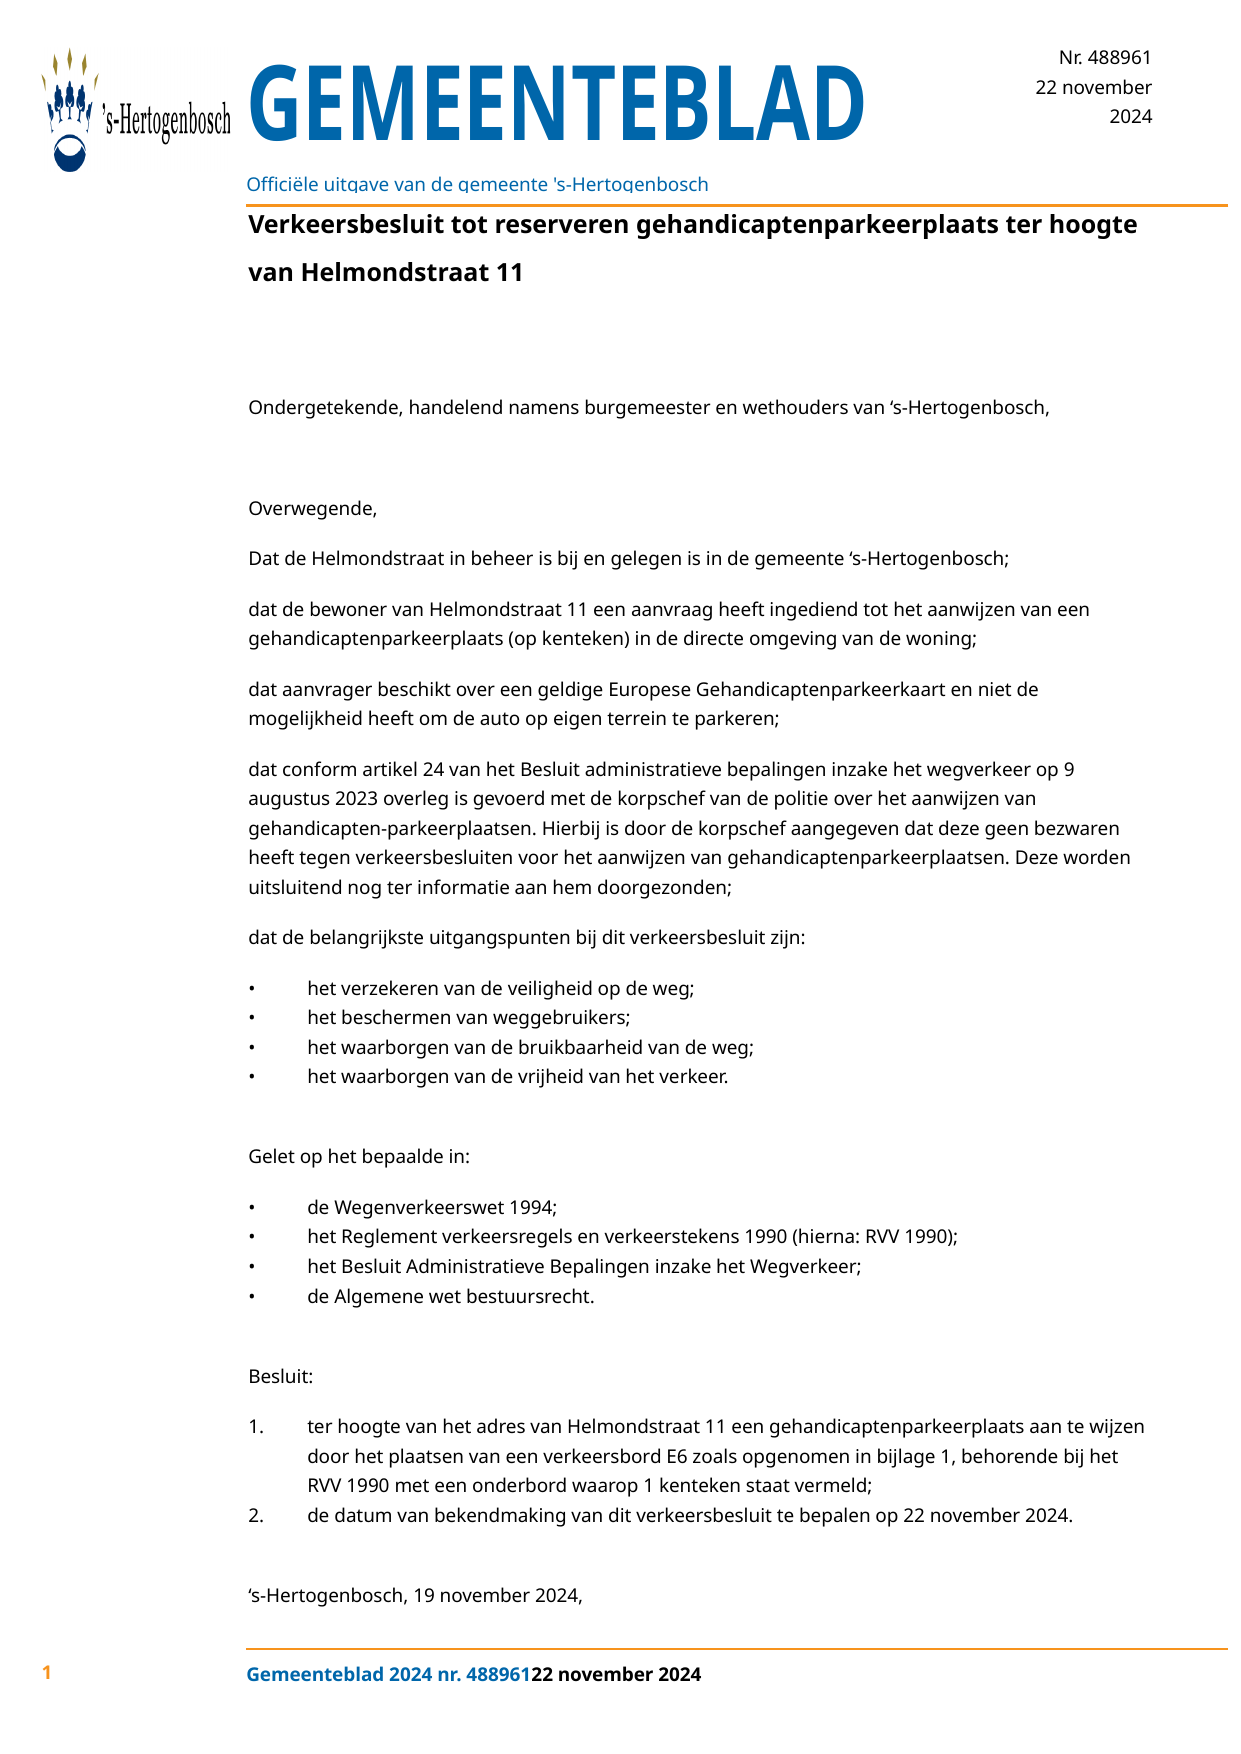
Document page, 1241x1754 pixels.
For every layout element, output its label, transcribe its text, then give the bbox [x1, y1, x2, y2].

list ter hoogte van het adres van Helmondstraat 11 een gehandicaptenparkeerplaats aan te wijzen door het plaatsen van een verkeersbord E6 zoals opgenomen in bijlage 1, behorende bij het RVV 1990 met een onderbord waarop 1 kenteken staat vermeld; [248, 1413, 1152, 1498]
text Verkeersbesluit tot reserveren gehandicaptenparkeerplaats ter hoogte van Helmondstraat 11 [248, 207, 1152, 288]
text ‘s-Hertogenbosch, 19 november 2024, [248, 1582, 1152, 1608]
text dat conform artikel 24 van het Besluit administratieve bepalingen inzake het wegverkeer op 9 augustus 2023 overleg is gevoerd met de korpschef van de politie over het aanwijzen van gehandicapten-parkeerplaatsen. Hierbij is door de korpschef aangegeven dat deze geen bezwaren heeft tegen verkeersbesluiten voor het aanwijzen van gehandicaptenparkeerplaatsen. Deze worden uitsluitend nog ter informatie aan hem doorgezonden; [248, 756, 1152, 900]
list de Wegenverkeerswet 1994; [248, 1194, 1152, 1220]
list het Reglement verkeersregels en verkeerstekens 1990 (hierna: RVV 1990); [248, 1224, 1152, 1249]
text dat de bewoner van Helmondstraat 11 een aanvraag heeft ingediend tot het aanwijzen van een gehandicaptenparkeerplaats (op kenteken) in de directe omgeving van de woning; [248, 596, 1152, 651]
list de Algemene wet bestuursrecht. [248, 1283, 1152, 1308]
list het waarborgen van de vrijheid van het verkeer. [248, 1064, 1152, 1089]
text Besluit: [248, 1363, 1152, 1388]
list het Besluit Administratieve Bepalingen inzake het Wegverkeer; [248, 1253, 1152, 1279]
text dat aanvrager beschikt over een geldige Europese Gehandicaptenparkeerkaart en niet de mogelijkheid heeft om de auto op eigen terrein te parkeren; [248, 676, 1152, 731]
picture [41, 47, 231, 172]
list het beschermen van weggebruikers; [248, 1004, 1152, 1030]
list de datum van bekendmaking van dit verkeersbesluit te bepalen op 22 november 2024. [248, 1502, 1152, 1528]
text dat de belangrijkste uitgangspunten bij dit verkeersbesluit zijn: [248, 924, 1152, 950]
list het waarborgen van de bruikbaarheid van de weg; [248, 1034, 1152, 1060]
text Dat de Helmondstraat in beheer is bij en gelegen is in de gemeente ‘s-Hertogenbosch; [248, 545, 1152, 571]
text Overwegende, [248, 495, 1152, 521]
list het verzekeren van de veiligheid op de weg; [248, 975, 1152, 1001]
text Gelet op het bepaalde in: [248, 1144, 1152, 1169]
text Ondergetekende, handelend namens burgemeester en wethouders van ‘s-Hertogenbosch, [248, 394, 1152, 420]
